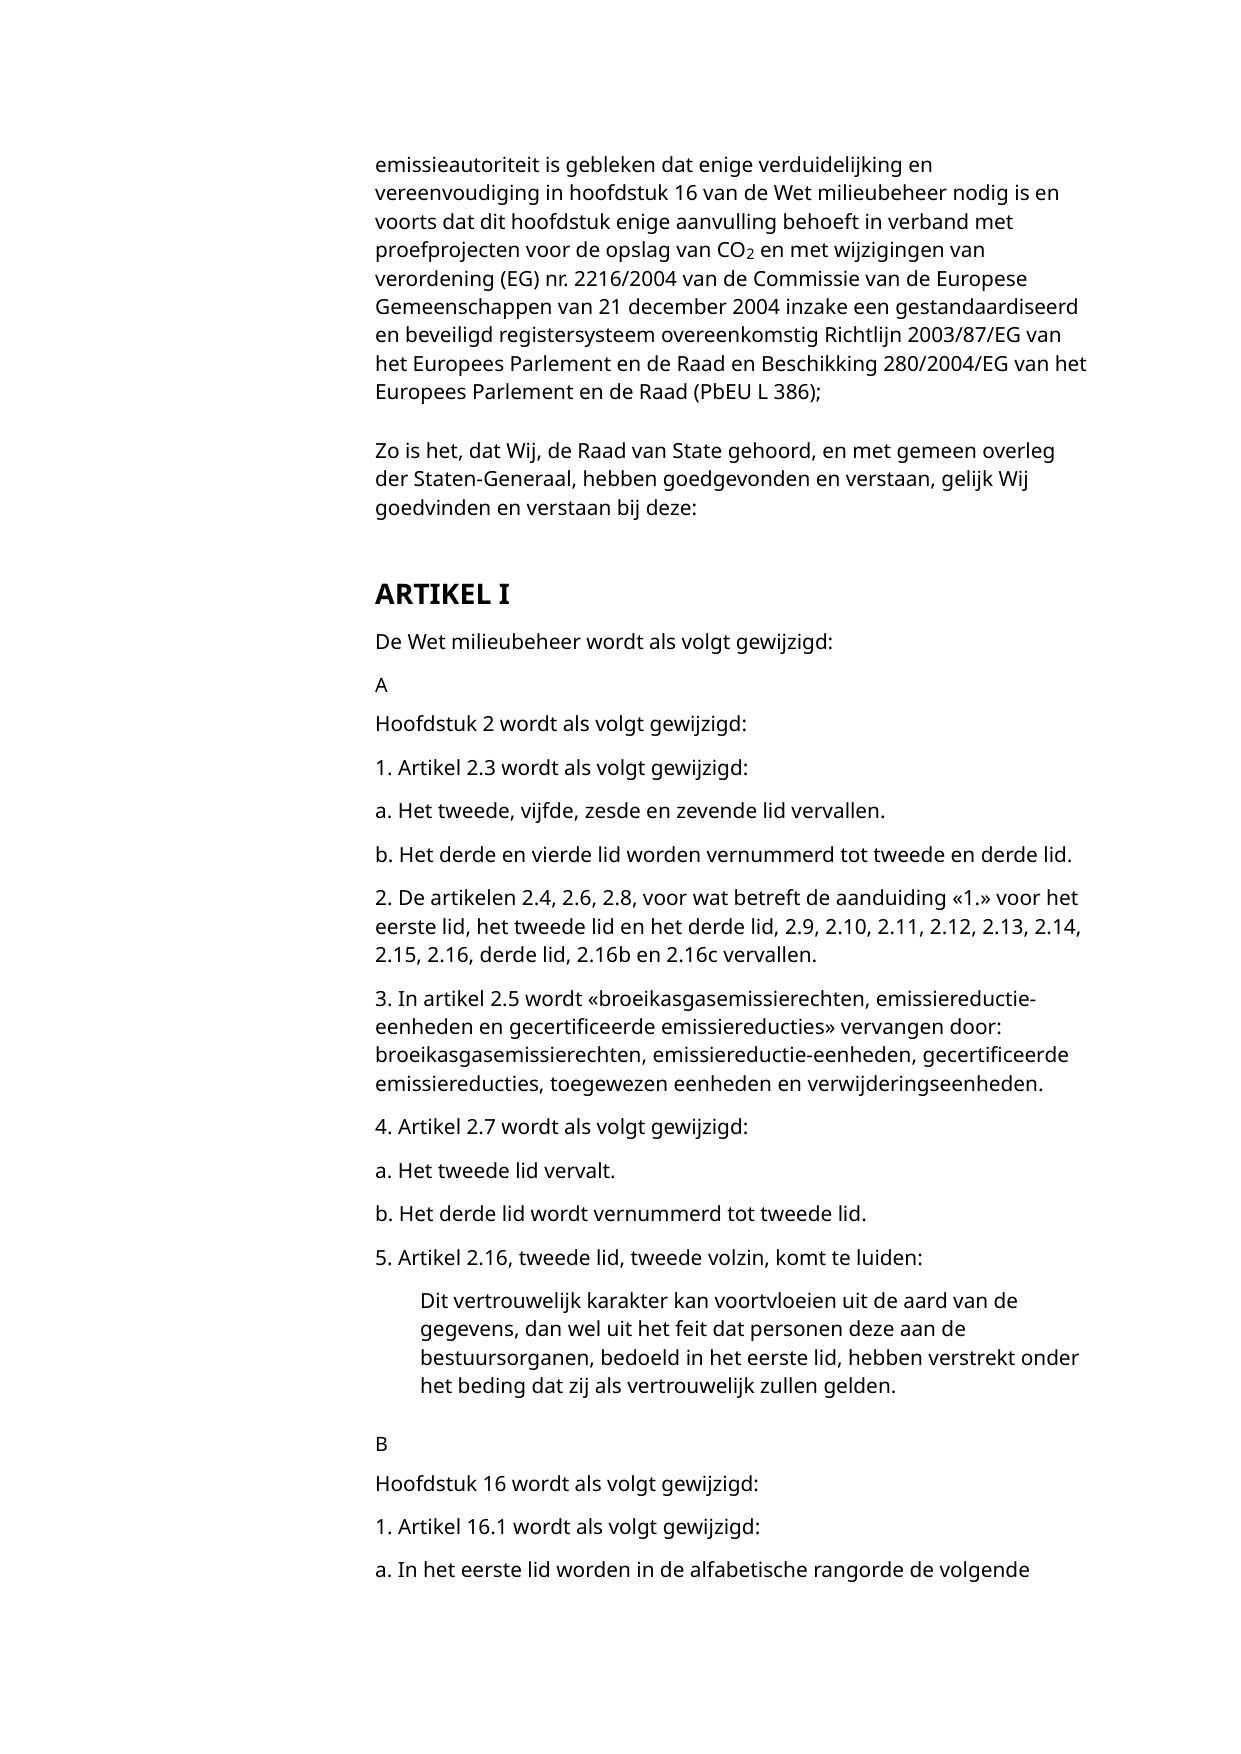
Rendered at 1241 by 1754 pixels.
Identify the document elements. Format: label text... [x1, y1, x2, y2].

text Zo is het, dat Wij, de Raad van State gehoord, en met gemeen overleg der Staten-Generaal, hebben goedgevonden en verstaan, gelijk Wij goedvinden en verstaan bij deze: [375, 436, 1090, 521]
text Hoofdstuk 16 wordt als volgt gewijzigd: [375, 1469, 1090, 1497]
text a. In het eerste lid worden in de alfabetische rangorde de volgende [375, 1556, 1090, 1584]
text 4. Artikel 2.7 wordt als volgt gewijzigd: [375, 1112, 1090, 1141]
subtitle ARTIKEL I [375, 574, 1090, 612]
text 5. Artikel 2.16, tweede lid, tweede volzin, komt te luiden: [375, 1243, 1090, 1271]
text A [375, 671, 1090, 698]
text 1. Artikel 16.1 wordt als volgt gewijzigd: [375, 1512, 1090, 1541]
text 2. De artikelen 2.4, 2.6, 2.8, voor wat betreft de aanduiding «1.» voor het eerste lid, het tweede lid en het derde lid, 2.9, 2.10, 2.11, 2.12, 2.13, 2.14, 2.15, 2.16, derde lid, 2.16b en 2.16c vervallen. [375, 883, 1090, 969]
text 3. In artikel 2.5 wordt «broeikasgasemissierechten, emissiereductie-eenheden en gecertificeerde emissiereducties» vervangen door: broeikasgasemissierechten, emissiereductie-eenheden, gecertificeerde emissiereducties, toegewezen eenheden en verwijderingseenheden. [375, 984, 1090, 1097]
text 1. Artikel 2.3 wordt als volgt gewijzigd: [375, 753, 1090, 781]
text Dit vertrouwelijk karakter kan voortvloeien uit de aard van de gegevens, dan wel uit het feit dat personen deze aan de bestuursorganen, bedoeld in het eerste lid, hebben verstrekt onder het beding dat zij als vertrouwelijk zullen gelden. [420, 1286, 1090, 1400]
text b. Het derde lid wordt vernummerd tot tweede lid. [375, 1199, 1090, 1228]
text emissieautoriteit is gebleken dat enige verduidelijking en vereenvoudiging in hoofdstuk 16 van de Wet milieubeheer nodig is en voorts dat dit hoofdstuk enige aanvulling behoeft in verband met proefprojecten voor de opslag van CO2 en met wijzigingen van verordening (EG) nr. 2216/2004 van de Commissie van de Europese Gemeenschappen van 21 december 2004 inzake een gestandaardiseerd en beveiligd registersysteem overeenkomstig Richtlijn 2003/87/EG van het Europees Parlement en de Raad en Beschikking 280/2004/EG van het Europees Parlement en de Raad (PbEU L 386); [375, 150, 1090, 406]
text B [375, 1430, 1090, 1457]
text b. Het derde en vierde lid worden vernummerd tot tweede en derde lid. [375, 840, 1090, 868]
text De Wet milieubeheer wordt als volgt gewijzigd: [375, 627, 1090, 656]
text Hoofdstuk 2 wordt als volgt gewijzigd: [375, 709, 1090, 738]
text a. Het tweede lid vervalt. [375, 1156, 1090, 1184]
text a. Het tweede, vijfde, zesde en zevende lid vervallen. [375, 796, 1090, 825]
